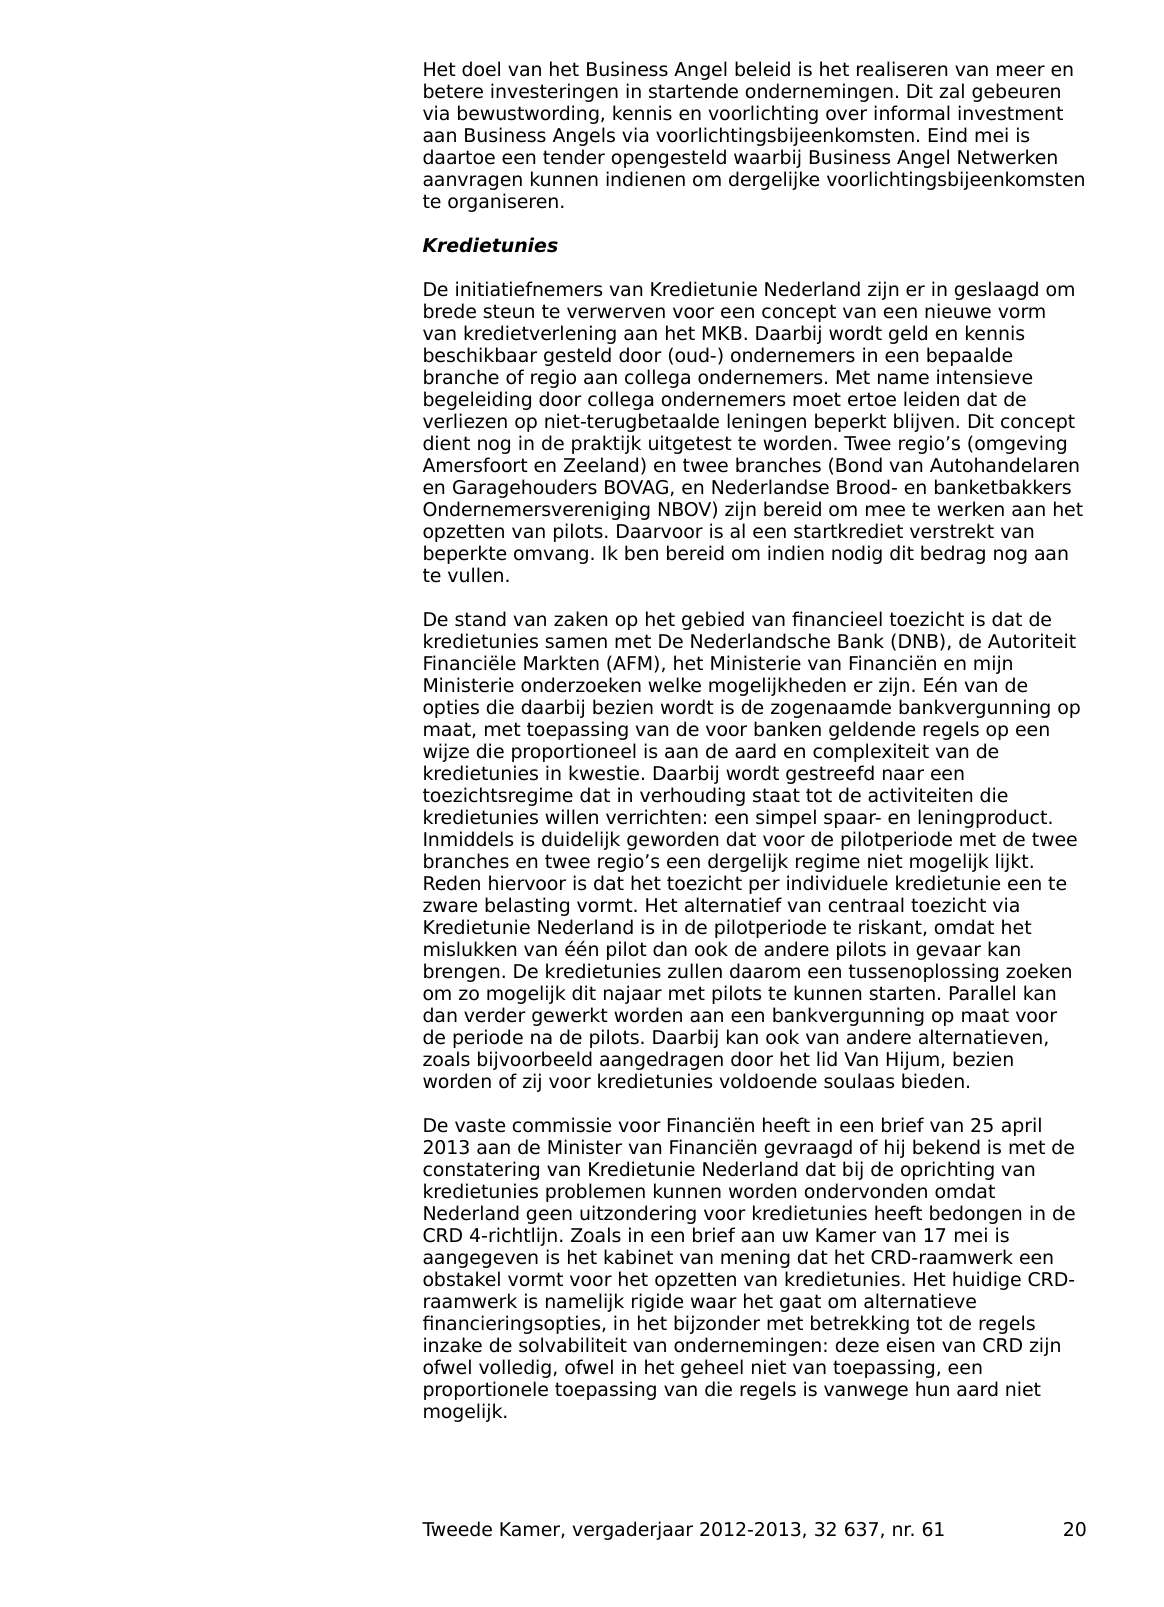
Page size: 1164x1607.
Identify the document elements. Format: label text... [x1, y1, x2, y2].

text De vaste commissie voor Financiën heeft in een brief van 25 april 2013 aan de Minister van Financiën gevraagd of hij bekend is met de constatering van Kredietunie Nederland dat bij de oprichting van kredietunies problemen kunnen worden ondervonden omdat Nederland geen uitzondering voor kredietunies heeft bedongen in de CRD 4-richtlijn. Zoals in een brief aan uw Kamer van 17 mei is aangegeven is het kabinet van mening dat het CRD-raamwerk een obstakel vormt voor het opzetten van kredietunies. Het huidige CRD-raamwerk is namelijk rigide waar het gaat om alternatieve financieringsopties, in het bijzonder met betrekking tot de regels inzake de solvabiliteit van ondernemingen: deze eisen van CRD zijn ofwel volledig, ofwel in het geheel niet van toepassing, een proportionele toepassing van die regels is vanwege hun aard niet mogelijk. [422, 1115, 1087, 1423]
subtitle Kredietunies [422, 235, 1087, 257]
text De stand van zaken op het gebied van financieel toezicht is dat de kredietunies samen met De Nederlandsche Bank (DNB), de Autoriteit Financiële Markten (AFM), het Ministerie van Financiën en mijn Ministerie onderzoeken welke mogelijkheden er zijn. Eén van de opties die daarbij bezien wordt is de zogenaamde bankvergunning op maat, met toepassing van de voor banken geldende regels op een wijze die proportioneel is aan de aard en complexiteit van de kredietunies in kwestie. Daarbij wordt gestreefd naar een toezichtsregime dat in verhouding staat tot de activiteiten die kredietunies willen verrichten: een simpel spaar- en leningproduct. Inmiddels is duidelijk geworden dat voor de pilotperiode met de twee branches en twee regio’s een dergelijk regime niet mogelijk lijkt. Reden hiervoor is dat het toezicht per individuele kredietunie een te zware belasting vormt. Het alternatief van centraal toezicht via Kredietunie Nederland is in de pilotperiode te riskant, omdat het mislukken van één pilot dan ook de andere pilots in gevaar kan brengen. De kredietunies zullen daarom een tussenoplossing zoeken om zo mogelijk dit najaar met pilots te kunnen starten. Parallel kan dan verder gewerkt worden aan een bankvergunning op maat voor de periode na de pilots. Daarbij kan ook van andere alternatieven, zoals bijvoorbeeld aangedragen door het lid Van Hijum, bezien worden of zij voor kredietunies voldoende soulaas bieden. [422, 609, 1087, 1093]
text Het doel van het Business Angel beleid is het realiseren van meer en betere investeringen in startende ondernemingen. Dit zal gebeuren via bewustwording, kennis en voorlichting over informal investment aan Business Angels via voorlichtingsbijeenkomsten. Eind mei is daartoe een tender opengesteld waarbij Business Angel Netwerken aanvragen kunnen indienen om dergelijke voorlichtingsbijeenkomsten te organiseren. [422, 59, 1087, 213]
text De initiatiefnemers van Kredietunie Nederland zijn er in geslaagd om brede steun te verwerven voor een concept van een nieuwe vorm van kredietverlening aan het MKB. Daarbij wordt geld en kennis beschikbaar gesteld door (oud-) ondernemers in een bepaalde branche of regio aan collega ondernemers. Met name intensieve begeleiding door collega ondernemers moet ertoe leiden dat de verliezen op niet-terugbetaalde leningen beperkt blijven. Dit concept dient nog in de praktijk uitgetest te worden. Twee regio’s (omgeving Amersfoort en Zeeland) en twee branches (Bond van Autohandelaren en Garagehouders BOVAG, en Nederlandse Brood- en banketbakkers Ondernemersvereniging NBOV) zijn bereid om mee te werken aan het opzetten van pilots. Daarvoor is al een startkrediet verstrekt van beperkte omvang. Ik ben bereid om indien nodig dit bedrag nog aan te vullen. [422, 279, 1087, 587]
